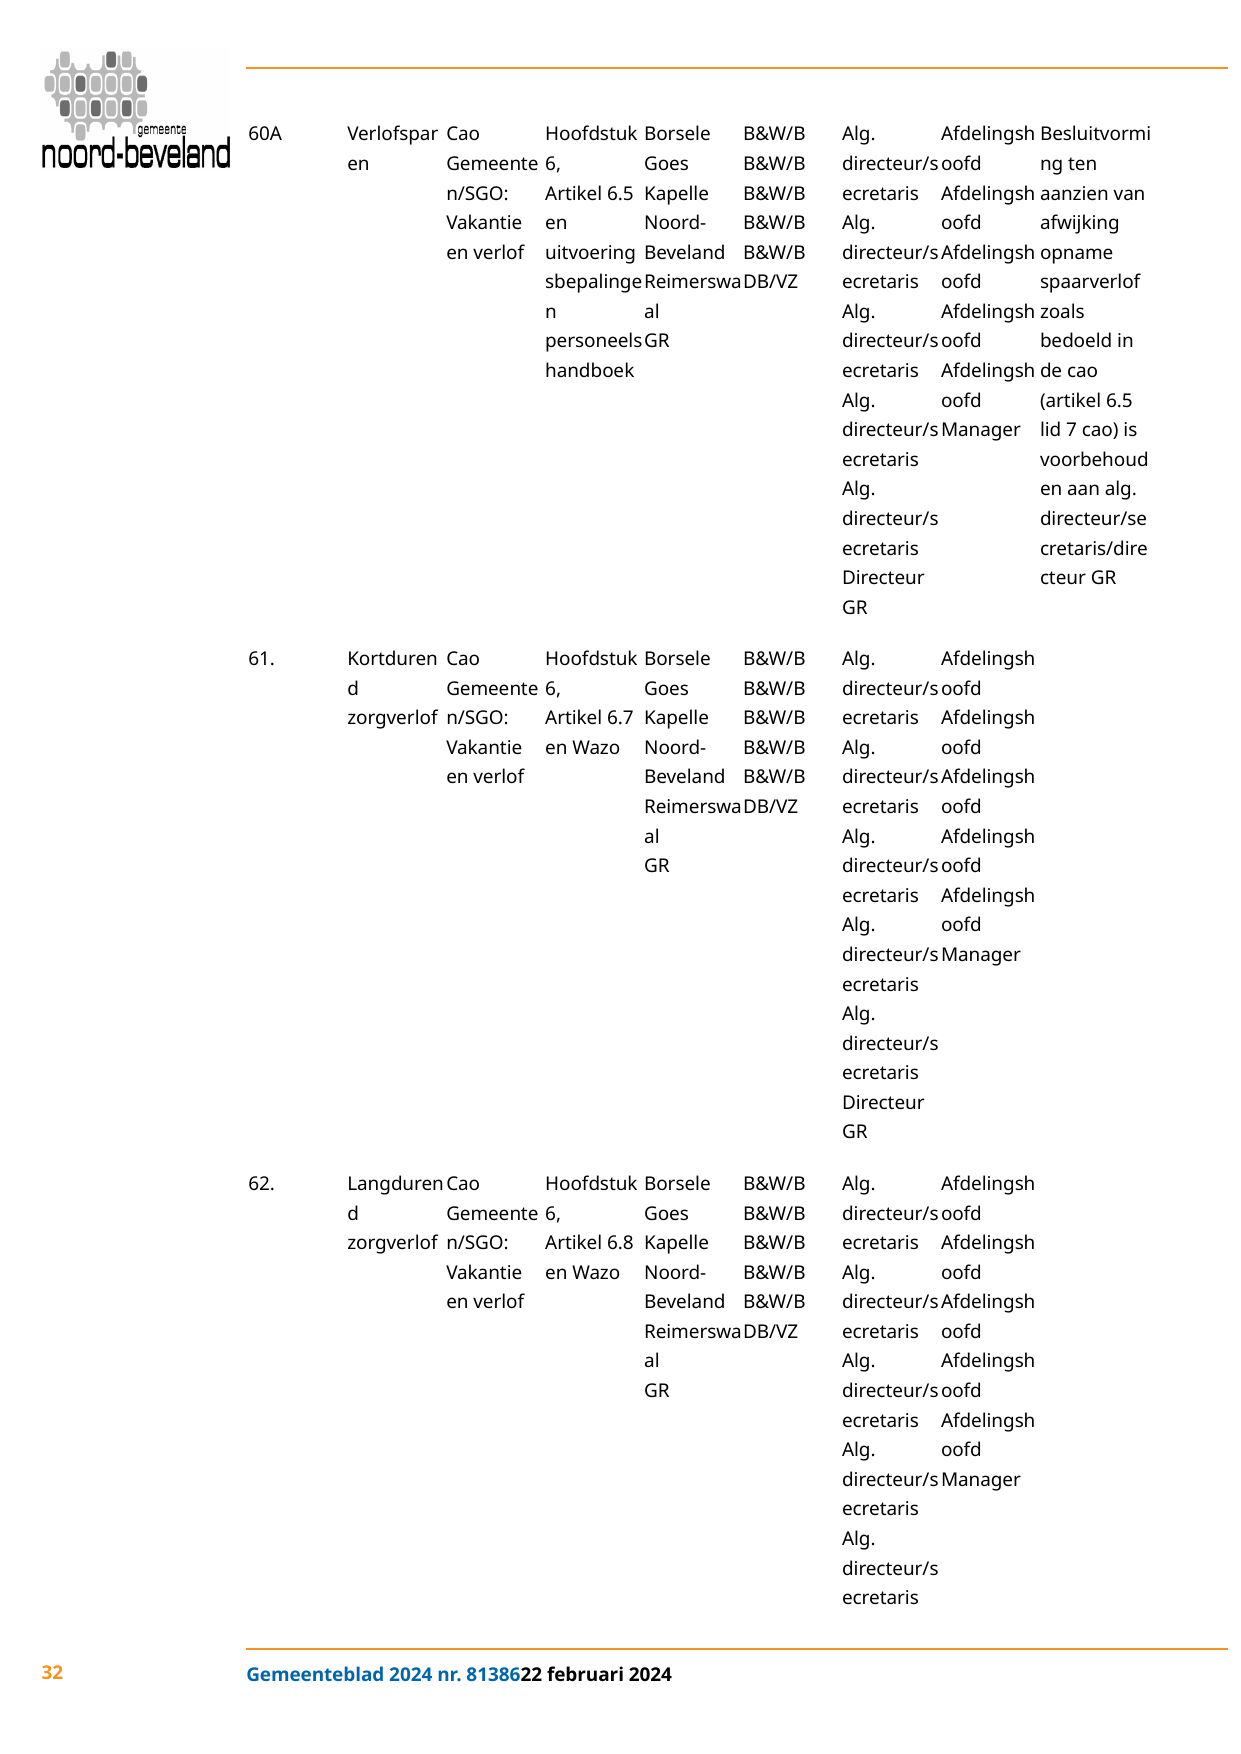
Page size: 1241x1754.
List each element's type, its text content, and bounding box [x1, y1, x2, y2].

table_cell B&W/B B&W/B B&W/B B&W/B B&W/B DB/VZ [743, 1170, 842, 1610]
table_cell Cao Gemeenten/SGO: Vakantie en verlof [446, 1170, 545, 1610]
table_cell [743, 1144, 842, 1170]
table_cell [1040, 95, 1152, 121]
table_cell Alg. directeur/secretaris Alg. directeur/secretaris Alg. directeur/secretaris Alg. directeur/secretaris Alg. directeur/secretaris [842, 1170, 941, 1610]
table_cell Afdelingshoofd Afdelingshoofd Afdelingshoofd Afdelingshoofd Afdelingshoofd Manager [941, 1170, 1040, 1610]
table_cell [1040, 620, 1152, 645]
table_cell Cao Gemeenten/SGO: Vakantie en verlof [446, 121, 545, 619]
table_cell [1040, 1144, 1152, 1170]
table_cell 61. [248, 645, 347, 1144]
table_cell [347, 620, 446, 645]
table_cell Hoofdstuk 6, Artikel 6.5 en uitvoeringsbepalingen personeelshandboek [545, 121, 644, 619]
table_cell [743, 95, 842, 121]
table_cell [941, 95, 1040, 121]
table_cell Borsele Goes Kapelle Noord-Beveland Reimerswaal GR [644, 121, 743, 619]
table_cell [347, 95, 446, 121]
table_cell [248, 95, 347, 121]
table_cell 60A [248, 121, 347, 619]
table_cell Langdurend zorgverlof [347, 1170, 446, 1610]
table_cell [842, 620, 941, 645]
table_cell [1040, 1170, 1152, 1610]
table_cell Kortdurend zorgverlof [347, 645, 446, 1144]
table_cell Alg. directeur/secretaris Alg. directeur/secretaris Alg. directeur/secretaris Alg. directeur/secretaris Alg. directeur/secretaris Directeur GR [842, 645, 941, 1144]
table_cell [446, 95, 545, 121]
table_cell B&W/B B&W/B B&W/B B&W/B B&W/B DB/VZ [743, 645, 842, 1144]
table_cell [446, 620, 545, 645]
table_cell [248, 620, 347, 645]
table_cell Hoofdstuk 6, Artikel 6.7 en Wazo [545, 645, 644, 1144]
table_cell [941, 620, 1040, 645]
table_cell [545, 95, 644, 121]
table_cell [842, 1144, 941, 1170]
table_cell 62. [248, 1170, 347, 1610]
table_cell Afdelingshoofd Afdelingshoofd Afdelingshoofd Afdelingshoofd Afdelingshoofd Manager [941, 645, 1040, 1144]
table_cell [545, 1144, 644, 1170]
table_cell Borsele Goes Kapelle Noord-Beveland Reimerswaal GR [644, 645, 743, 1144]
table_cell [941, 1144, 1040, 1170]
table_cell B&W/B B&W/B B&W/B B&W/B B&W/B DB/VZ [743, 121, 842, 619]
table_cell Cao Gemeenten/SGO: Vakantie en verlof [446, 645, 545, 1144]
table_cell Alg. directeur/secretaris Alg. directeur/secretaris Alg. directeur/secretaris Alg. directeur/secretaris Alg. directeur/secretaris Directeur GR [842, 121, 941, 619]
table_cell [248, 1144, 347, 1170]
table_cell [842, 95, 941, 121]
table_cell [545, 620, 644, 645]
picture [41, 47, 231, 172]
table_cell [347, 1144, 446, 1170]
table_cell [446, 1144, 545, 1170]
table_cell Verlofsparen [347, 121, 446, 619]
table_cell [644, 95, 743, 121]
table_cell Afdelingshoofd Afdelingshoofd Afdelingshoofd Afdelingshoofd Afdelingshoofd Manager [941, 121, 1040, 619]
table_cell [743, 620, 842, 645]
table_cell [644, 620, 743, 645]
table_cell Borsele Goes Kapelle Noord-Beveland Reimerswaal GR [644, 1170, 743, 1610]
table_cell [644, 1144, 743, 1170]
table_cell Besluitvorming ten aanzien van afwijking opname spaarverlof zoals bedoeld in de cao (artikel 6.5 lid 7 cao) is voorbehouden aan alg. directeur/secretaris/directeur GR [1040, 121, 1152, 619]
table_cell Hoofdstuk 6, Artikel 6.8 en Wazo [545, 1170, 644, 1610]
table_cell [1040, 645, 1152, 1144]
